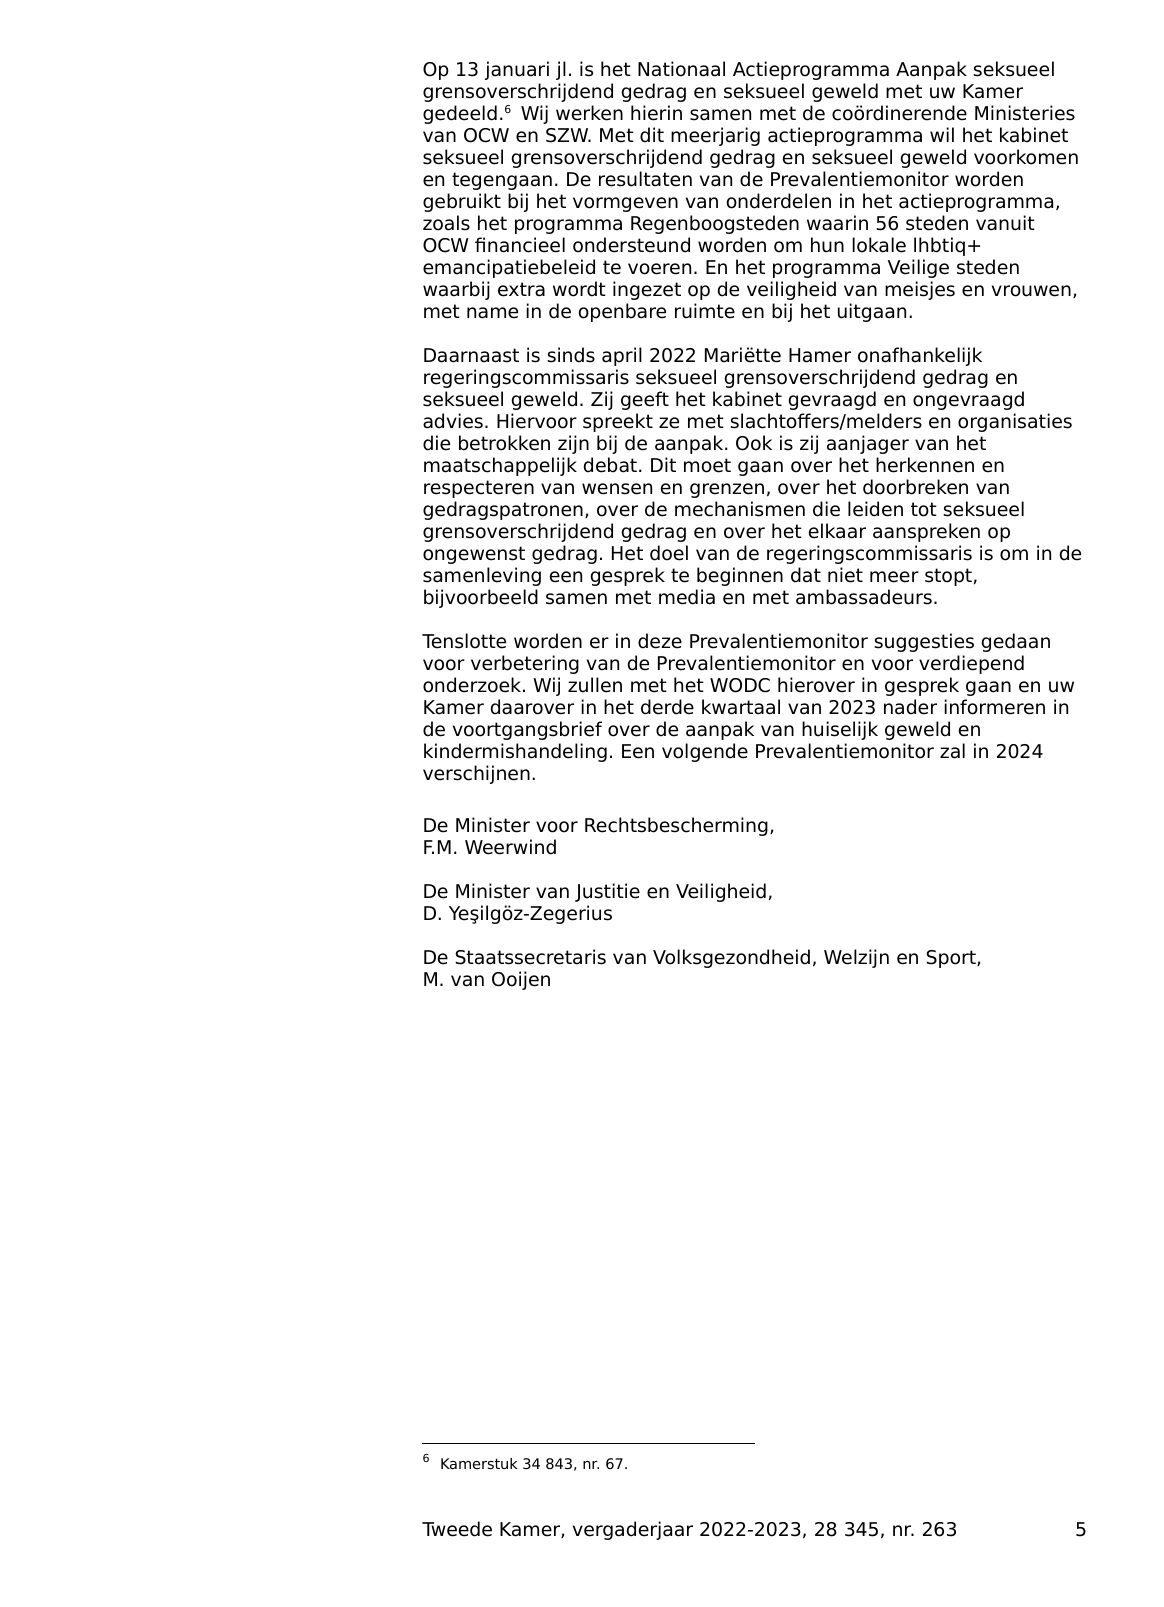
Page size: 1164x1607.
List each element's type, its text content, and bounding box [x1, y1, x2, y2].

text Daarnaast is sinds april 2022 Mariëtte Hamer onafhankelijk regeringscommissaris seksueel grensoverschrijdend gedrag en seksueel geweld. Zij geeft het kabinet gevraagd en ongevraagd advies. Hiervoor spreekt ze met slachtoffers/melders en organisaties die betrokken zijn bij de aanpak. Ook is zij aanjager van het maatschappelijk debat. Dit moet gaan over het herkennen en respecteren van wensen en grenzen, over het doorbreken van gedragspatronen, over de mechanismen die leiden tot seksueel grensoverschrijdend gedrag en over het elkaar aanspreken op ongewenst gedrag. Het doel van de regeringscommissaris is om in de samenleving een gesprek te beginnen dat niet meer stopt, bijvoorbeeld samen met media en met ambassadeurs. [422, 345, 1087, 609]
text De Minister voor Rechtsbescherming, F.M. Weerwind [422, 815, 1087, 859]
text De Staatssecretaris van Volksgezondheid, Welzijn en Sport, M. van Ooijen [422, 947, 1087, 991]
text Op 13 januari jl. is het Nationaal Actieprogramma Aanpak seksueel grensoverschrijdend gedrag en seksueel geweld met uw Kamer gedeeld. Wij werken hierin samen met de coördinerende Ministeries van OCW en SZW. Met dit meerjarig actieprogramma wil het kabinet seksueel grensoverschrijdend gedrag en seksueel geweld voorkomen en tegengaan. De resultaten van de Prevalentiemonitor worden gebruikt bij het vormgeven van onderdelen in het actieprogramma, zoals het programma Regenboogsteden waarin 56 steden vanuit OCW financieel ondersteund worden om hun lokale lhbtiq+ emancipatiebeleid te voeren. En het programma Veilige steden waarbij extra wordt ingezet op de veiligheid van meisjes en vrouwen, met name in de openbare ruimte en bij het uitgaan. [422, 59, 1087, 323]
text Kamerstuk 34 843, nr. 67. [422, 1452, 1087, 1474]
text De Minister van Justitie en Veiligheid, D. Yeşilgöz-Zegerius [422, 881, 1087, 925]
text Tenslotte worden er in deze Prevalentiemonitor suggesties gedaan voor verbetering van de Prevalentiemonitor en voor verdiepend onderzoek. Wij zullen met het WODC hierover in gesprek gaan en uw Kamer daarover in het derde kwartaal van 2023 nader informeren in de voortgangsbrief over de aanpak van huiselijk geweld en kindermishandeling. Een volgende Prevalentiemonitor zal in 2024 verschijnen. [422, 631, 1087, 785]
